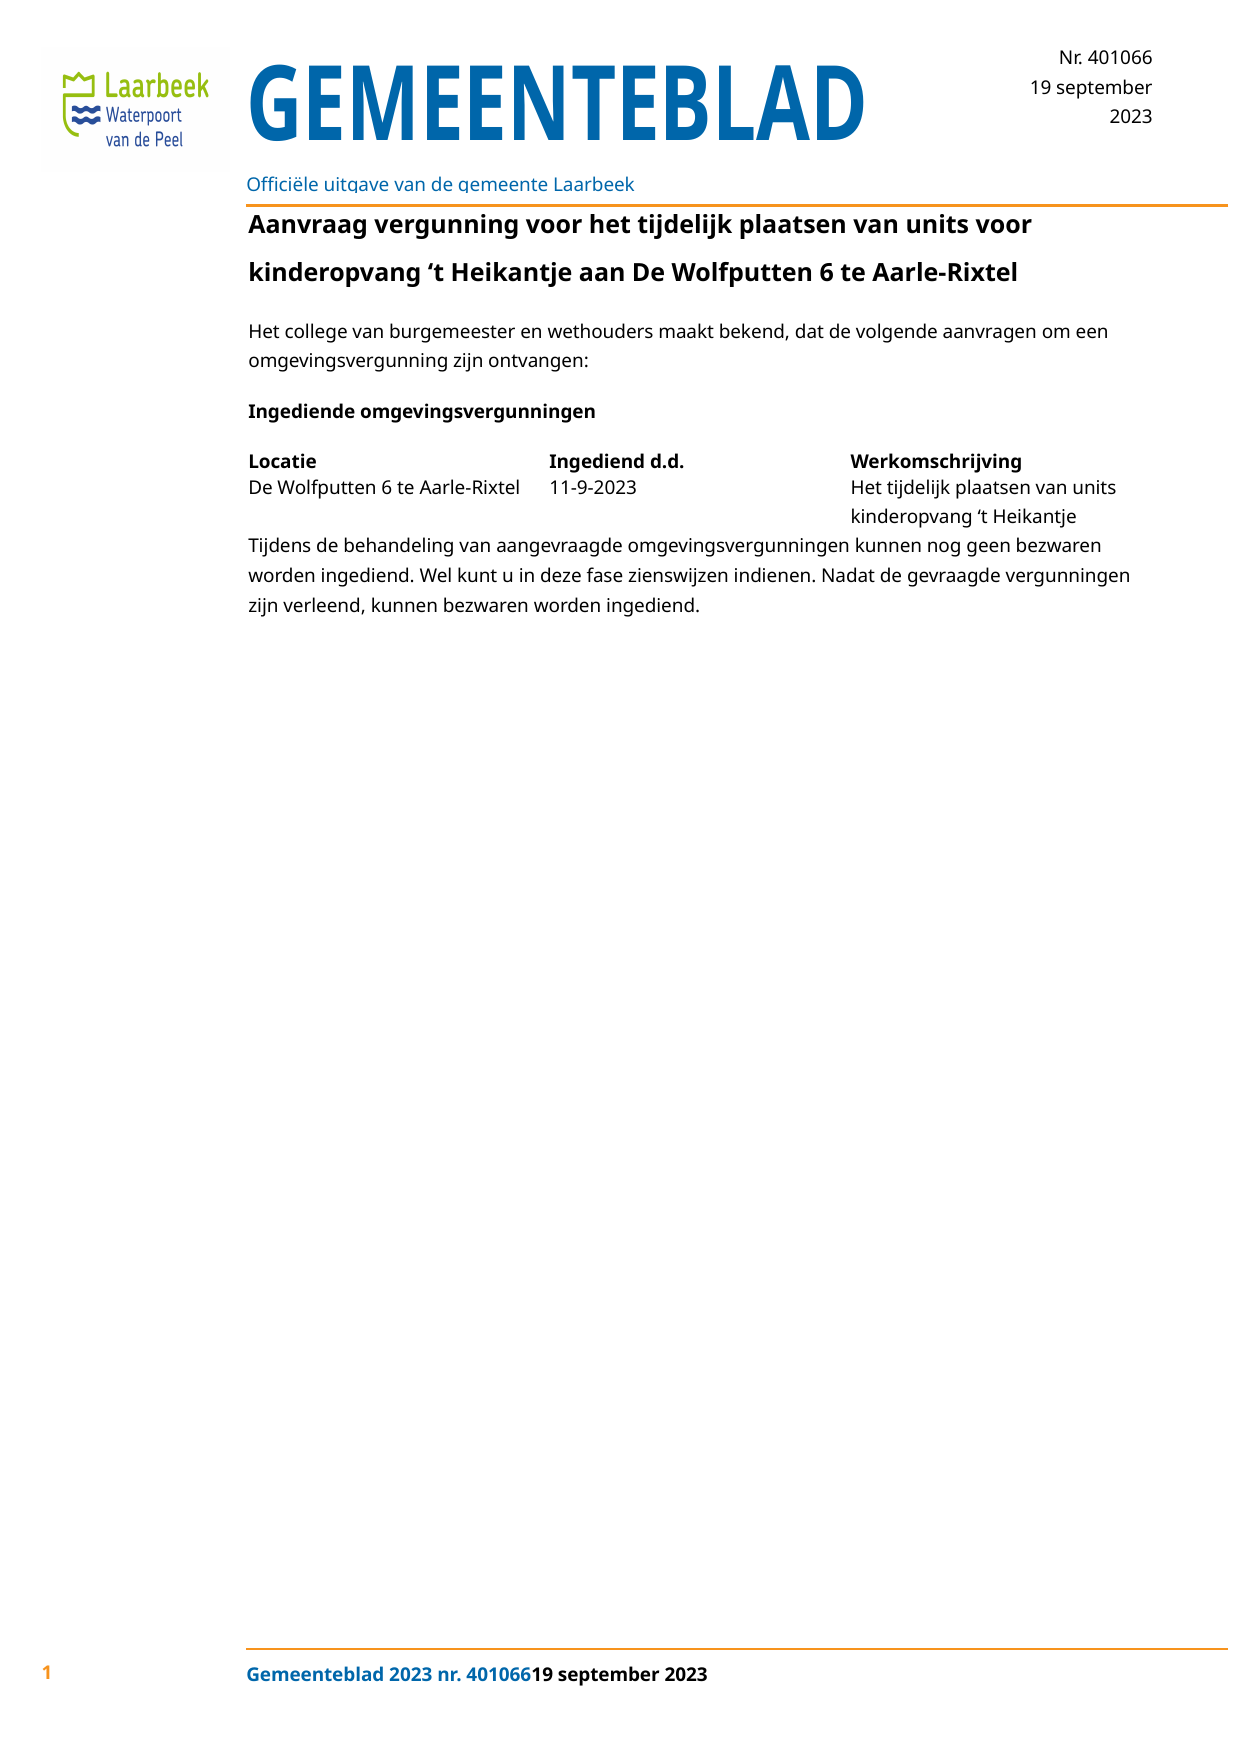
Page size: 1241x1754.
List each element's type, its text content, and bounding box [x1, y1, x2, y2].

table_cell 11-9-2023 [549, 474, 850, 529]
table_cell Het tijdelijk plaatsen van units kinderopvang ‘t Heikantje [850, 474, 1152, 529]
table_cell De Wolfputten 6 te Aarle-Rixtel [248, 474, 549, 529]
table_header Ingediend d.d. [549, 449, 850, 474]
text Het college van burgemeester en wethouders maakt bekend, dat de volgende aanvragen om een omgevingsvergunning zijn ontvangen: [248, 318, 1152, 373]
text Ingediende omgevingsvergunningen [248, 398, 1152, 424]
text Tijdens de behandeling van aangevraagde omgevingsvergunningen kunnen nog geen bezwaren worden ingediend. Wel kunt u in deze fase zienswijzen indienen. Nadat de gevraagde vergunningen zijn verleend, kunnen bezwaren worden ingediend. [248, 533, 1152, 618]
picture [41, 47, 231, 172]
table_header Locatie [248, 449, 549, 474]
table_header Werkomschrijving [850, 449, 1152, 474]
text Aanvraag vergunning voor het tijdelijk plaatsen van units voor kinderopvang ‘t Heikantje aan De Wolfputten 6 te Aarle-Rixtel [248, 207, 1152, 288]
